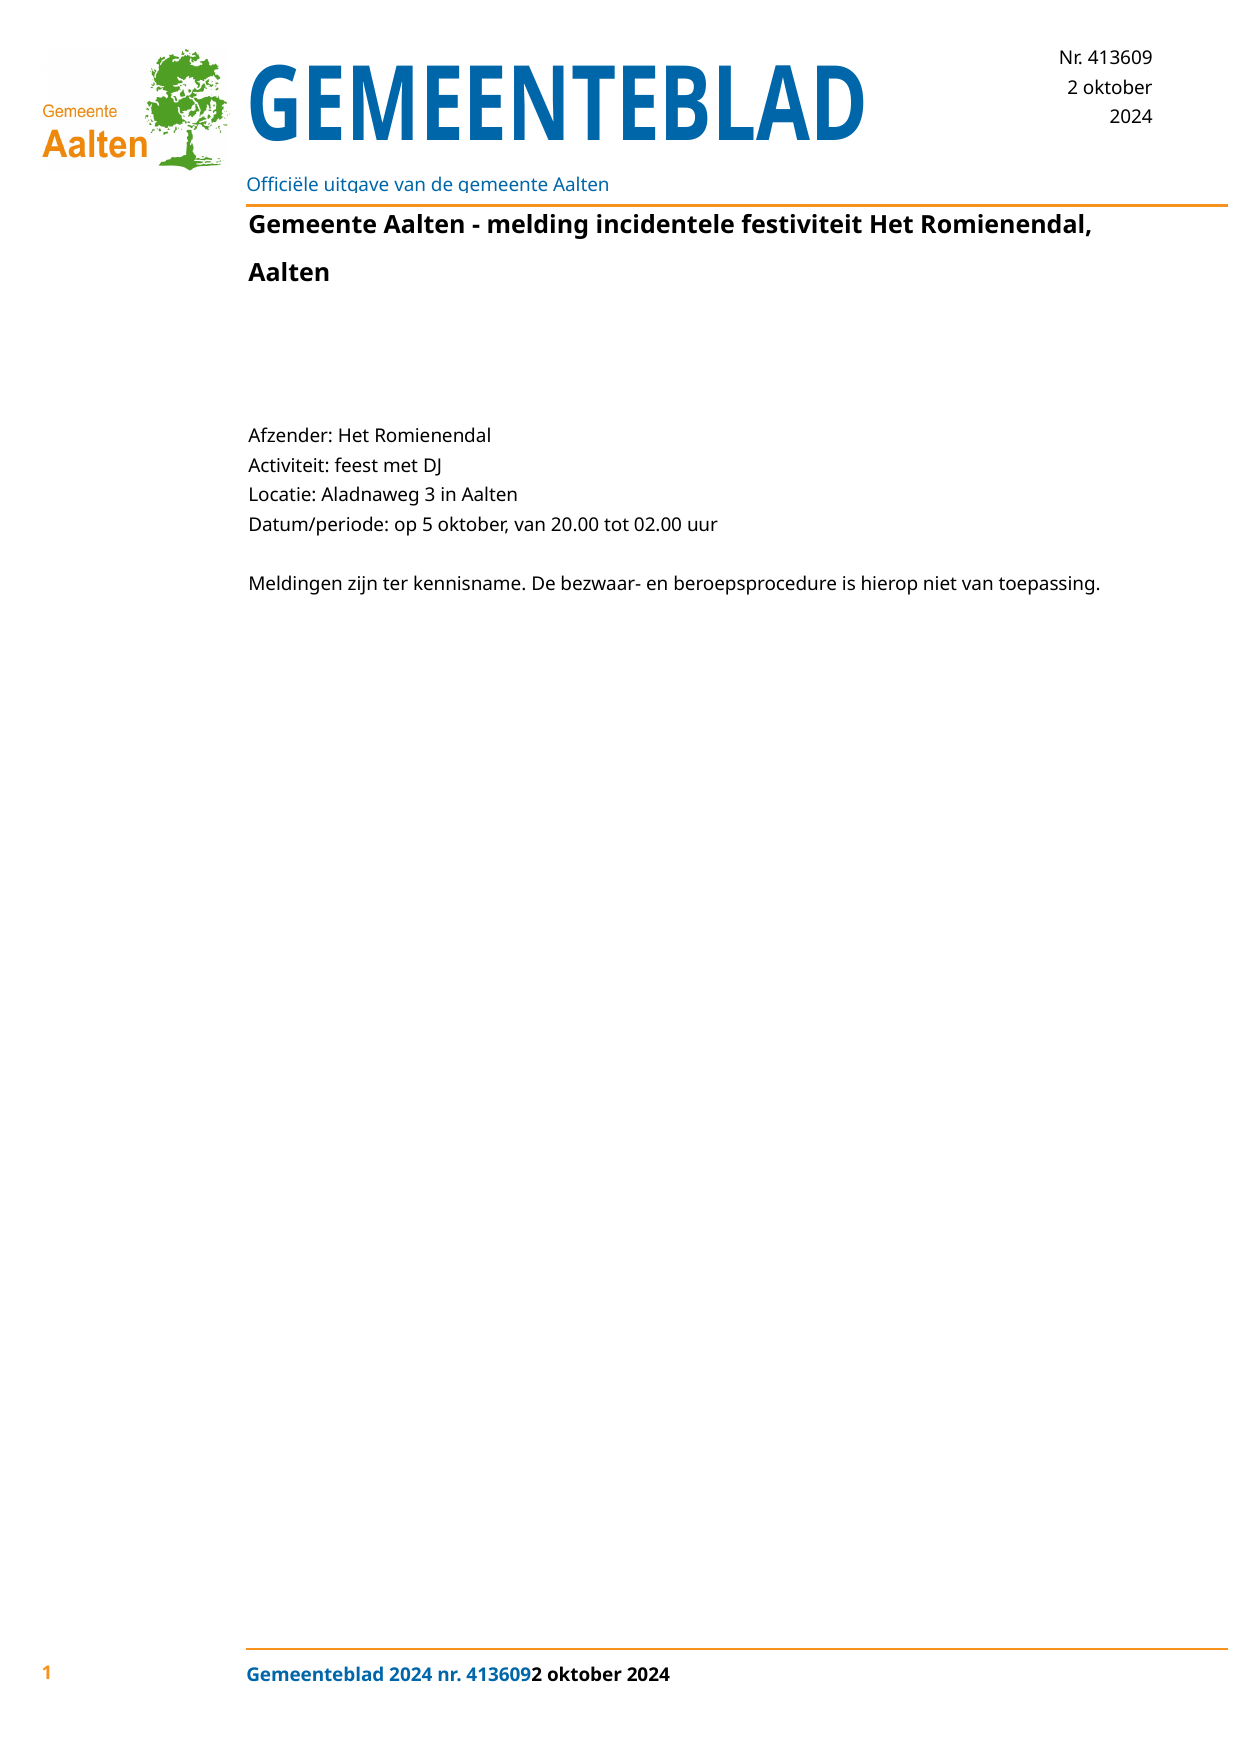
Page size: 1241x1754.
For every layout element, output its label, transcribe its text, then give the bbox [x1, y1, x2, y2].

text Activiteit: feest met DJ [248, 452, 1152, 478]
text Meldingen zijn ter kennisname. De bezwaar- en beroepsprocedure is hierop niet van toepassing. [248, 570, 1152, 596]
text Locatie: Aladnaweg 3 in Aalten [248, 482, 1152, 507]
picture [41, 47, 231, 172]
text Gemeente Aalten - melding incidentele festiviteit Het Romienendal, Aalten [248, 207, 1152, 288]
text Afzender: Het Romienendal [248, 422, 1152, 448]
text Datum/periode: op 5 oktober, van 20.00 tot 02.00 uur [248, 511, 1152, 537]
